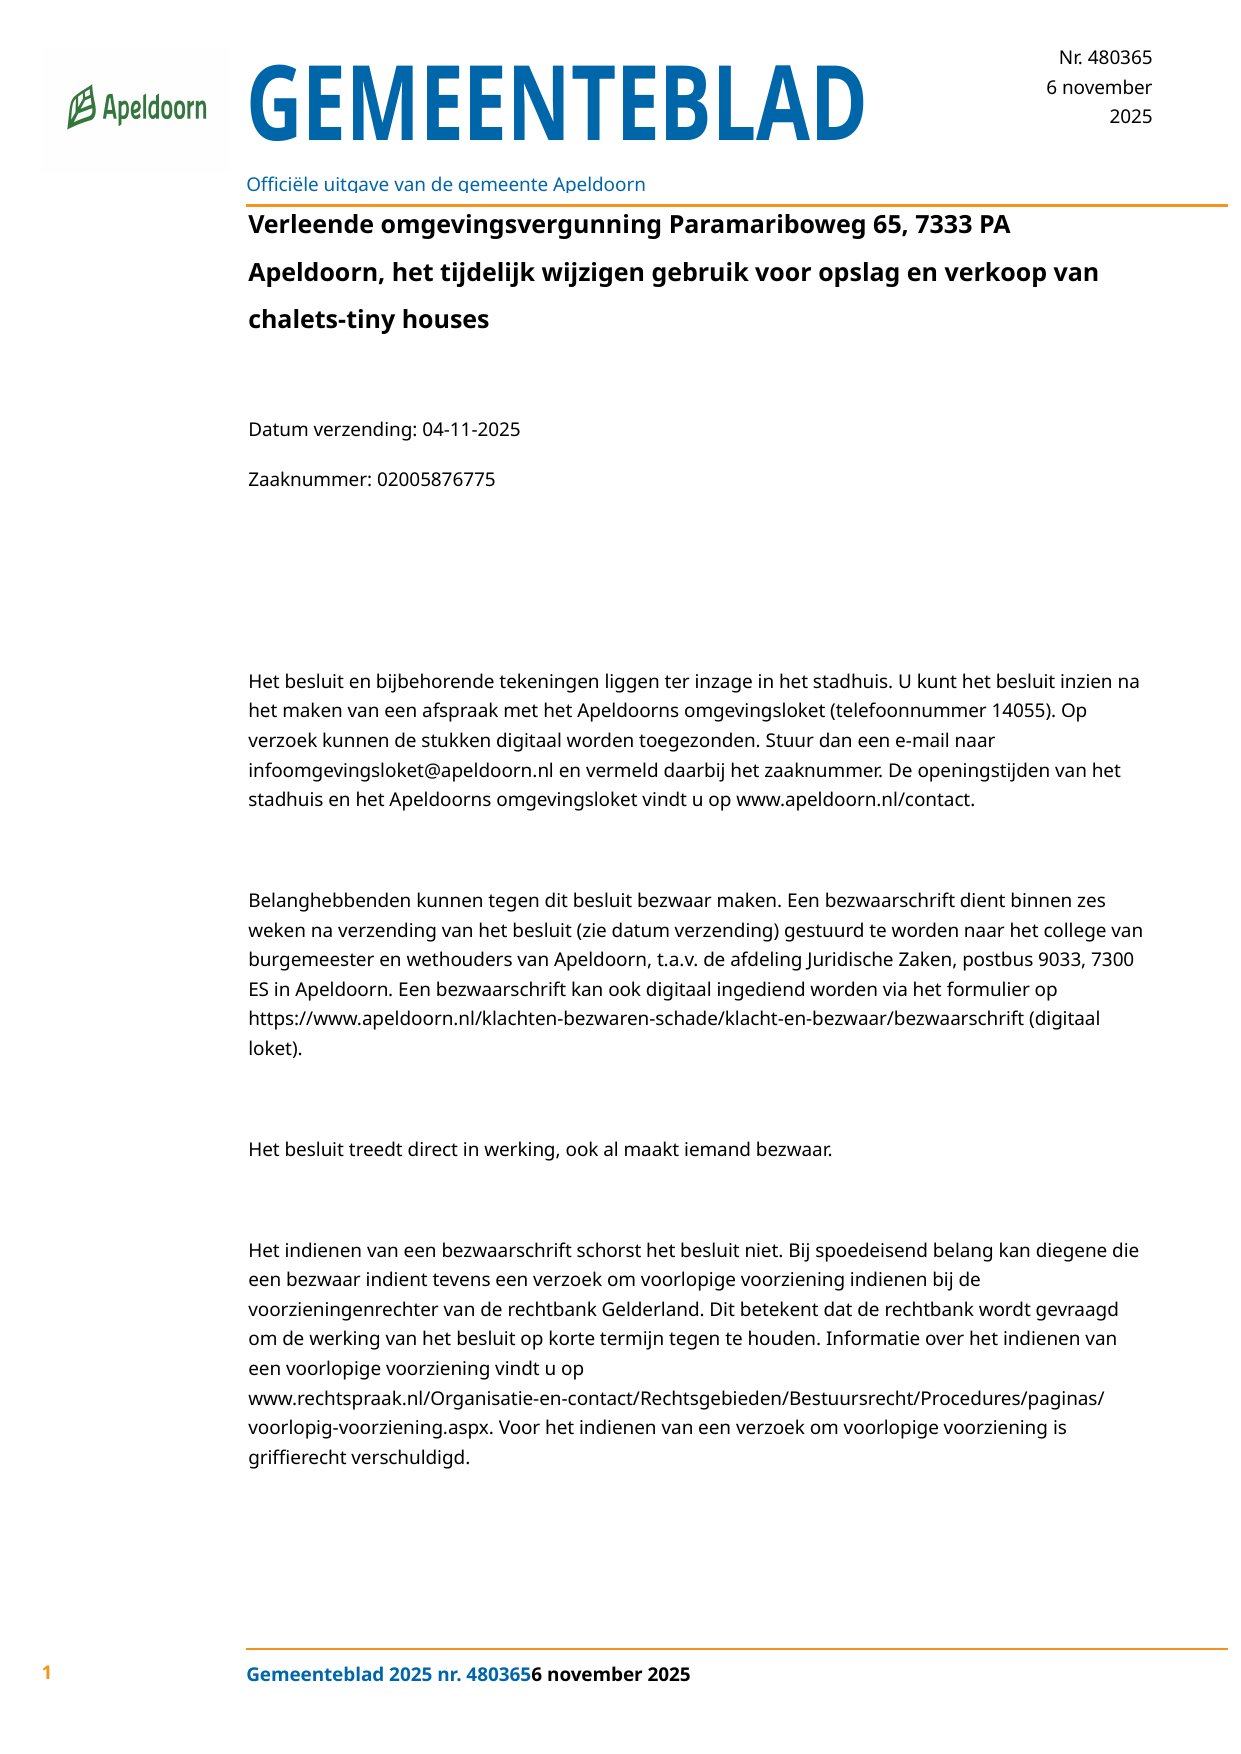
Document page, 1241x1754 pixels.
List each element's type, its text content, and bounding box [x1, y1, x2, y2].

text Zaaknummer: 02005876775 [248, 466, 1152, 492]
text Het besluit treedt direct in werking, ook al maakt iemand bezwaar. [248, 1136, 1152, 1162]
text Het besluit en bijbehorende tekeningen liggen ter inzage in het stadhuis. U kunt het besluit inzien na het maken van een afspraak met het Apeldoorns omgevingsloket (telefoonnummer 14055). Op verzoek kunnen de stukken digitaal worden toegezonden. Stuur dan een e-mail naar infoomgevingsloket@apeldoorn.nl en vermeld daarbij het zaaknummer. De openingstijden van het stadhuis en het Apeldoorns omgevingsloket vindt u op www.apeldoorn.nl/contact. [248, 668, 1152, 812]
text Datum verzending: 04-11-2025 [248, 416, 1152, 442]
text Verleende omgevingsvergunning Paramariboweg 65, 7333 PA Apeldoorn, het tijdelijk wijzigen gebruik voor opslag en verkoop van chalets-tiny houses [248, 207, 1152, 336]
picture [41, 47, 231, 172]
text Belanghebbenden kunnen tegen dit besluit bezwaar maken. Een bezwaarschrift dient binnen zes weken na verzending van het besluit (zie datum verzending) gestuurd te worden naar het college van burgemeester en wethouders van Apeldoorn, t.a.v. de afdeling Juridische Zaken, postbus 9033, 7300 ES in Apeldoorn. Een bezwaarschrift kan ook digitaal ingediend worden via het formulier op https://www.apeldoorn.nl/klachten-bezwaren-schade/klacht-en-bezwaar/bezwaarschrift (digitaal loket). [248, 887, 1152, 1061]
text Het indienen van een bezwaarschrift schorst het besluit niet. Bij spoedeisend belang kan diegene die een bezwaar indient tevens een verzoek om voorlopige voorziening indienen bij de voorzieningenrechter van de rechtbank Gelderland. Dit betekent dat de rechtbank wordt gevraagd om de werking van het besluit op korte termijn tegen te houden. Informatie over het indienen van een voorlopige voorziening vindt u op www.rechtspraak.nl/Organisatie-en-contact/Rechtsgebieden/Bestuursrecht/Procedures/paginas/voorlopig-voorziening.aspx. Voor het indienen van een verzoek om voorlopige voorziening is griffierecht verschuldigd. [248, 1237, 1152, 1469]
